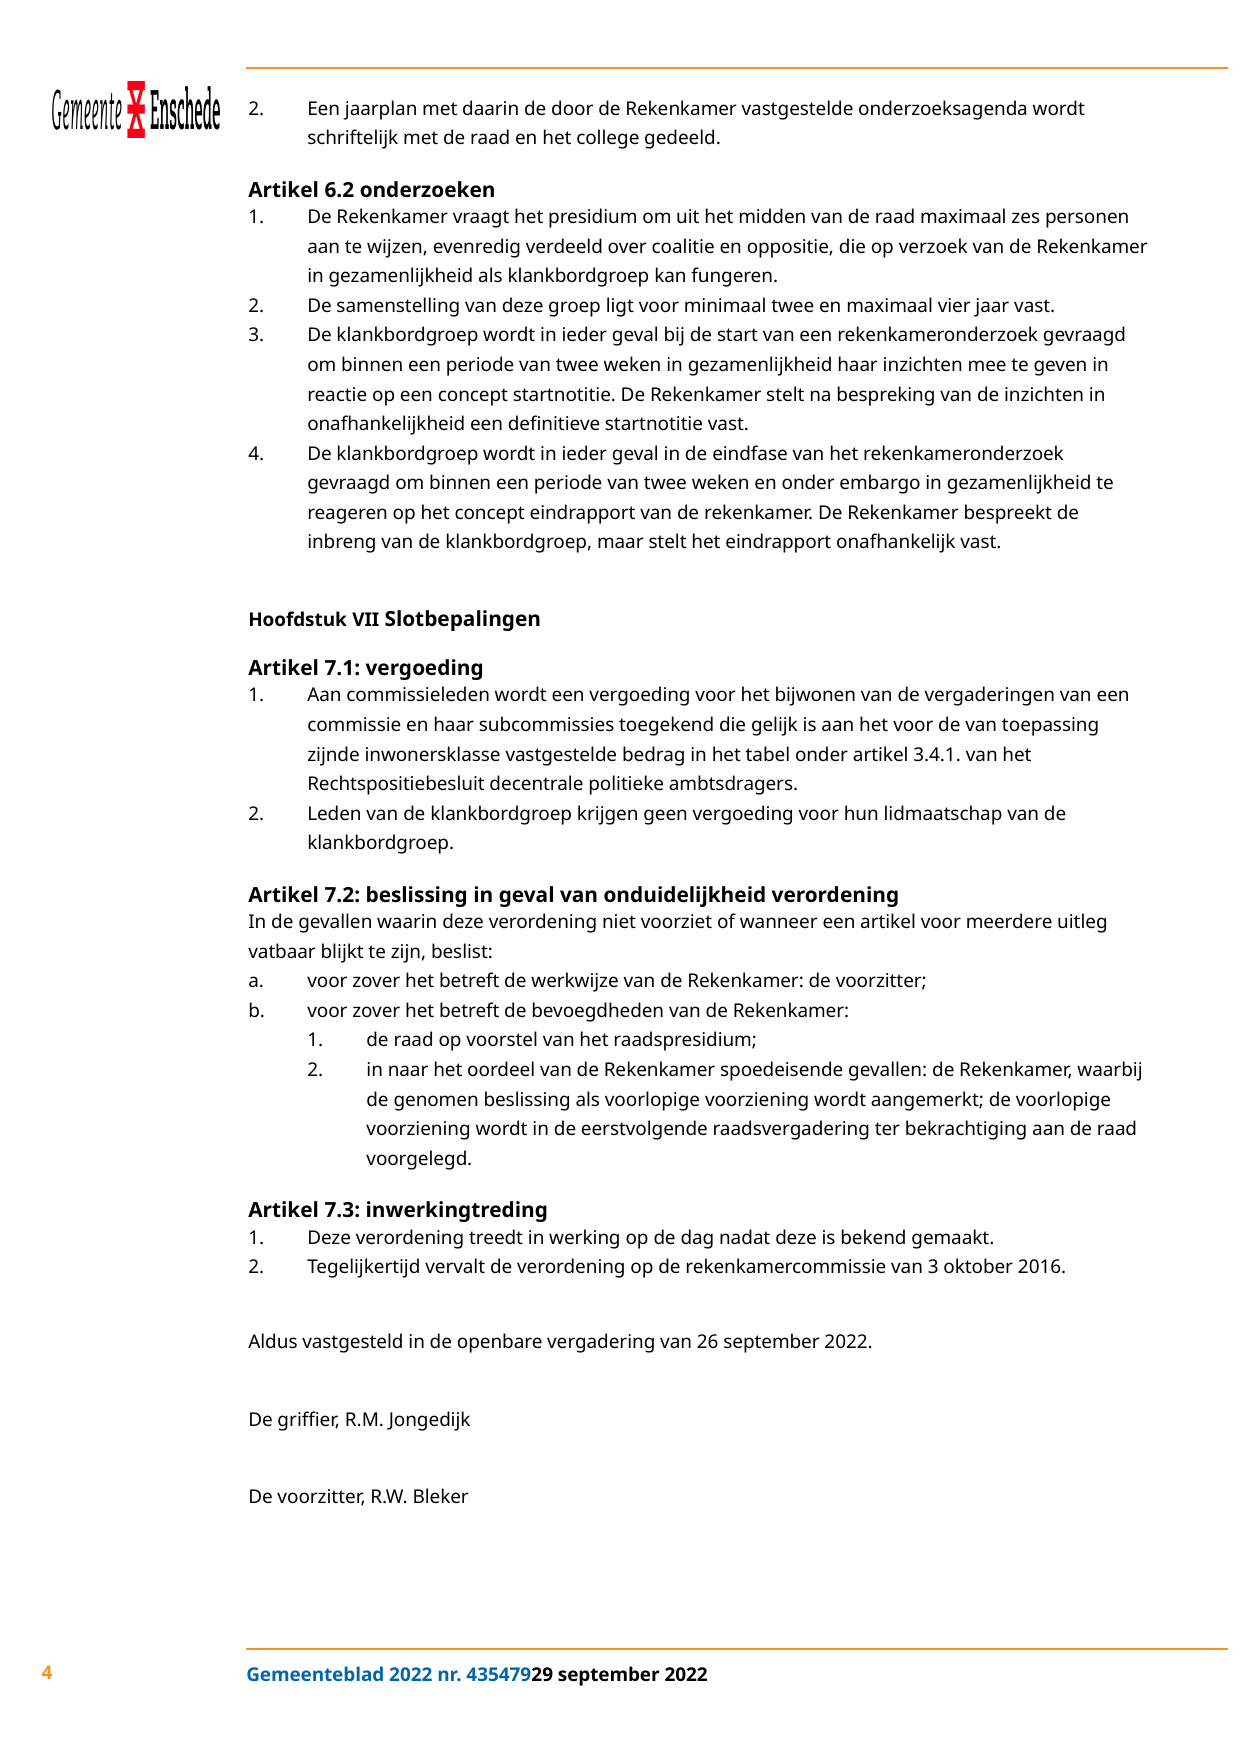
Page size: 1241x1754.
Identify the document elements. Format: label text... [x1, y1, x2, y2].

list in naar het oordeel van de Rekenkamer spoedeisende gevallen: de Rekenkamer, waarbij de genomen beslissing als voorlopige voorziening wordt aangemerkt; de voorlopige voorziening wordt in de eerstvolgende raadsvergadering ter bekrachtiging aan de raad voorgelegd. [307, 1056, 1152, 1171]
text Artikel 7.3: inwerkingtreding [248, 1195, 1152, 1224]
text Artikel 6.2 onderzoeken [248, 175, 1152, 203]
text In de gevallen waarin deze verordening niet voorziet of wanneer een artikel voor meerdere uitleg vatbaar blijkt te zijn, beslist: [248, 908, 1152, 964]
text De voorzitter, R.W. Bleker [248, 1483, 1152, 1509]
list Aan commissieleden wordt een vergoeding voor het bijwonen van de vergaderingen van een commissie en haar subcommissies toegekend die gelijk is aan het voor de van toepassing zijnde inwonersklasse vastgestelde bedrag in het tabel onder artikel 3.4.1. van het Rechtspositiebesluit decentrale politieke ambtsdragers. [248, 682, 1152, 796]
text Hoofdstuk VII Slotbepalingen [248, 604, 1152, 632]
list De klankbordgroep wordt in ieder geval bij de start van een rekenkameronderzoek gevraagd om binnen een periode van twee weken in gezamenlijkheid haar inzichten mee te geven in reactie op een concept startnotitie. De Rekenkamer stelt na bespreking van de inzichten in onafhankelijkheid een definitieve startnotitie vast. [248, 322, 1152, 436]
text De griffier, R.M. Jongedijk [248, 1406, 1152, 1432]
list Leden van de klankbordgroep krijgen geen vergoeding voor hun lidmaatschap van de klankbordgroep. [248, 800, 1152, 855]
text Artikel 7.2: beslissing in geval van onduidelijkheid verordening [248, 880, 1152, 908]
list Deze verordening treedt in werking op de dag nadat deze is bekend gemaakt. [248, 1224, 1152, 1249]
list De Rekenkamer vraagt het presidium om uit het midden van de raad maximaal zes personen aan te wijzen, evenredig verdeeld over coalitie en oppositie, die op verzoek van de Rekenkamer in gezamenlijkheid als klankbordgroep kan fungeren. [248, 203, 1152, 288]
list De klankbordgroep wordt in ieder geval in de eindfase van het rekenkameronderzoek gevraagd om binnen een periode van twee weken en onder embargo in gezamenlijkheid te reageren op het concept eindrapport van de rekenkamer. De Rekenkamer bespreekt de inbreng van de klankbordgroep, maar stelt het eindrapport onafhankelijk vast. [248, 440, 1152, 554]
text Artikel 7.1: vergoeding [248, 653, 1152, 682]
list Een jaarplan met daarin de door de Rekenkamer vastgestelde onderzoeksagenda wordt schriftelijk met de raad en het college gedeeld. [248, 95, 1152, 150]
list Tegelijkertijd vervalt de verordening op de rekenkamercommissie van 3 oktober 2016. [248, 1253, 1152, 1279]
text Aldus vastgesteld in de openbare vergadering van 26 september 2022. [248, 1329, 1152, 1354]
list De samenstelling van deze groep ligt voor minimaal twee en maximaal vier jaar vast. [248, 292, 1152, 318]
picture [41, 47, 231, 172]
list de raad op voorstel van het raadspresidium; [307, 1027, 1152, 1052]
list voor zover het betreft de bevoegdheden van de Rekenkamer: [248, 997, 1152, 1023]
list voor zover het betreft de werkwijze van de Rekenkamer: de voorzitter; [248, 967, 1152, 993]
